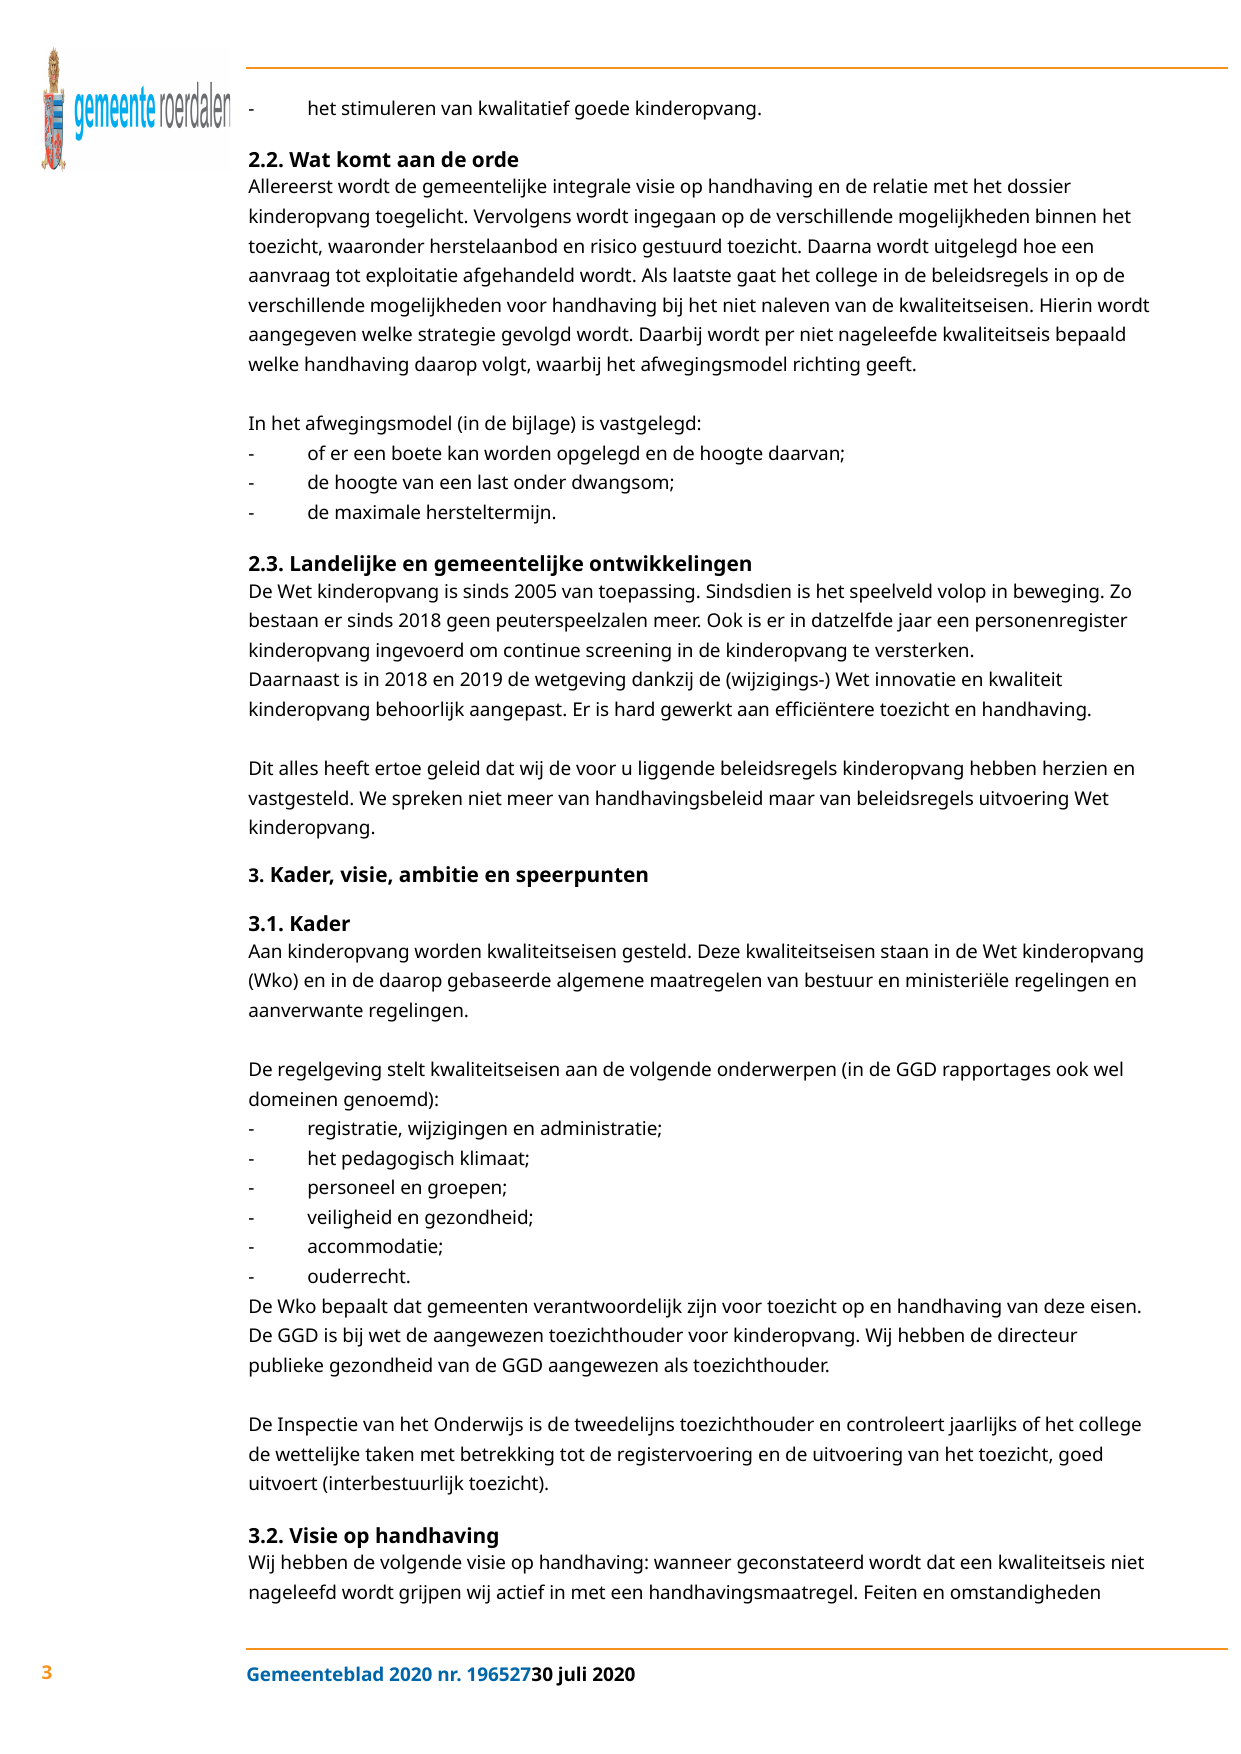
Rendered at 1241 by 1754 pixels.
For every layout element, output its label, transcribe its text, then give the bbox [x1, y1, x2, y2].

list de maximale hersteltermijn. [248, 499, 1152, 525]
text Wij hebben de volgende visie op handhaving: wanneer geconstateerd wordt dat een kwaliteitseis niet nageleefd wordt grijpen wij actief in met een handhavingsmaatregel. Feiten en omstandigheden [248, 1549, 1152, 1604]
text 2.3. Landelijke en gemeentelijke ontwikkelingen [248, 549, 1152, 578]
list het pedagogisch klimaat; [248, 1145, 1152, 1171]
text Aan kinderopvang worden kwaliteitseisen gesteld. Deze kwaliteitseisen staan in de Wet kinderopvang (Wko) en in de daarop gebaseerde algemene maatregelen van bestuur en ministeriële regelingen en aanverwante regelingen. [248, 938, 1152, 1023]
text In het afwegingsmodel (in de bijlage) is vastgelegd: [248, 410, 1152, 436]
list accommodatie; [248, 1234, 1152, 1259]
text 3.2. Visie op handhaving [248, 1521, 1152, 1549]
list veiligheid en gezondheid; [248, 1204, 1152, 1230]
text 3.1. Kader [248, 909, 1152, 938]
text De regelgeving stelt kwaliteitseisen aan de volgende onderwerpen (in de GGD rapportages ook wel domeinen genoemd): [248, 1056, 1152, 1112]
list het stimuleren van kwalitatief goede kinderopvang. [248, 95, 1152, 121]
text 2.2. Wat komt aan de orde [248, 145, 1152, 174]
picture [41, 47, 231, 172]
list of er een boete kan worden opgelegd en de hoogte daarvan; [248, 440, 1152, 466]
text De Wet kinderopvang is sinds 2005 van toepassing. Sindsdien is het speelveld volop in beweging. Zo bestaan er sinds 2018 geen peuterspeelzalen meer. Ook is er in datzelfde jaar een personenregister kinderopvang ingevoerd om continue screening in de kinderopvang te versterken. [248, 578, 1152, 663]
text Dit alles heeft ertoe geleid dat wij de voor u liggende beleidsregels kinderopvang hebben herzien en vastgesteld. We spreken niet meer van handhavingsbeleid maar van beleidsregels uitvoering Wet kinderopvang. [248, 755, 1152, 840]
list registratie, wijzigingen en administratie; [248, 1115, 1152, 1141]
list ouderrecht. [248, 1263, 1152, 1289]
text De Inspectie van het Onderwijs is de tweedelijns toezichthouder en controleert jaarlijks of het college de wettelijke taken met betrekking tot de registervoering en de uitvoering van het toezicht, goed uitvoert (interbestuurlijk toezicht). [248, 1411, 1152, 1496]
list de hoogte van een last onder dwangsom; [248, 469, 1152, 495]
list personeel en groepen; [248, 1174, 1152, 1200]
text Allereerst wordt de gemeentelijke integrale visie op handhaving en de relatie met het dossier kinderopvang toegelicht. Vervolgens wordt ingegaan op de verschillende mogelijkheden binnen het toezicht, waaronder herstelaanbod en risico gestuurd toezicht. Daarna wordt uitgelegd hoe een aanvraag tot exploitatie afgehandeld wordt. Als laatste gaat het college in de beleidsregels in op de verschillende mogelijkheden voor handhaving bij het niet naleven van de kwaliteitseisen. Hierin wordt aangegeven welke strategie gevolgd wordt. Daarbij wordt per niet nageleefde kwaliteitseis bepaald welke handhaving daarop volgt, waarbij het afwegingsmodel richting geeft. [248, 174, 1152, 377]
text De Wko bepaalt dat gemeenten verantwoordelijk zijn voor toezicht op en handhaving van deze eisen. De GGD is bij wet de aangewezen toezichthouder voor kinderopvang. Wij hebben de directeur publieke gezondheid van de GGD aangewezen als toezichthouder. [248, 1293, 1152, 1378]
text Daarnaast is in 2018 en 2019 de wetgeving dankzij de (wijzigings-) Wet innovatie en kwaliteit kinderopvang behoorlijk aangepast. Er is hard gewerkt aan efficiëntere toezicht en handhaving. [248, 667, 1152, 722]
text 3. Kader, visie, ambitie en speerpunten [248, 860, 1152, 889]
